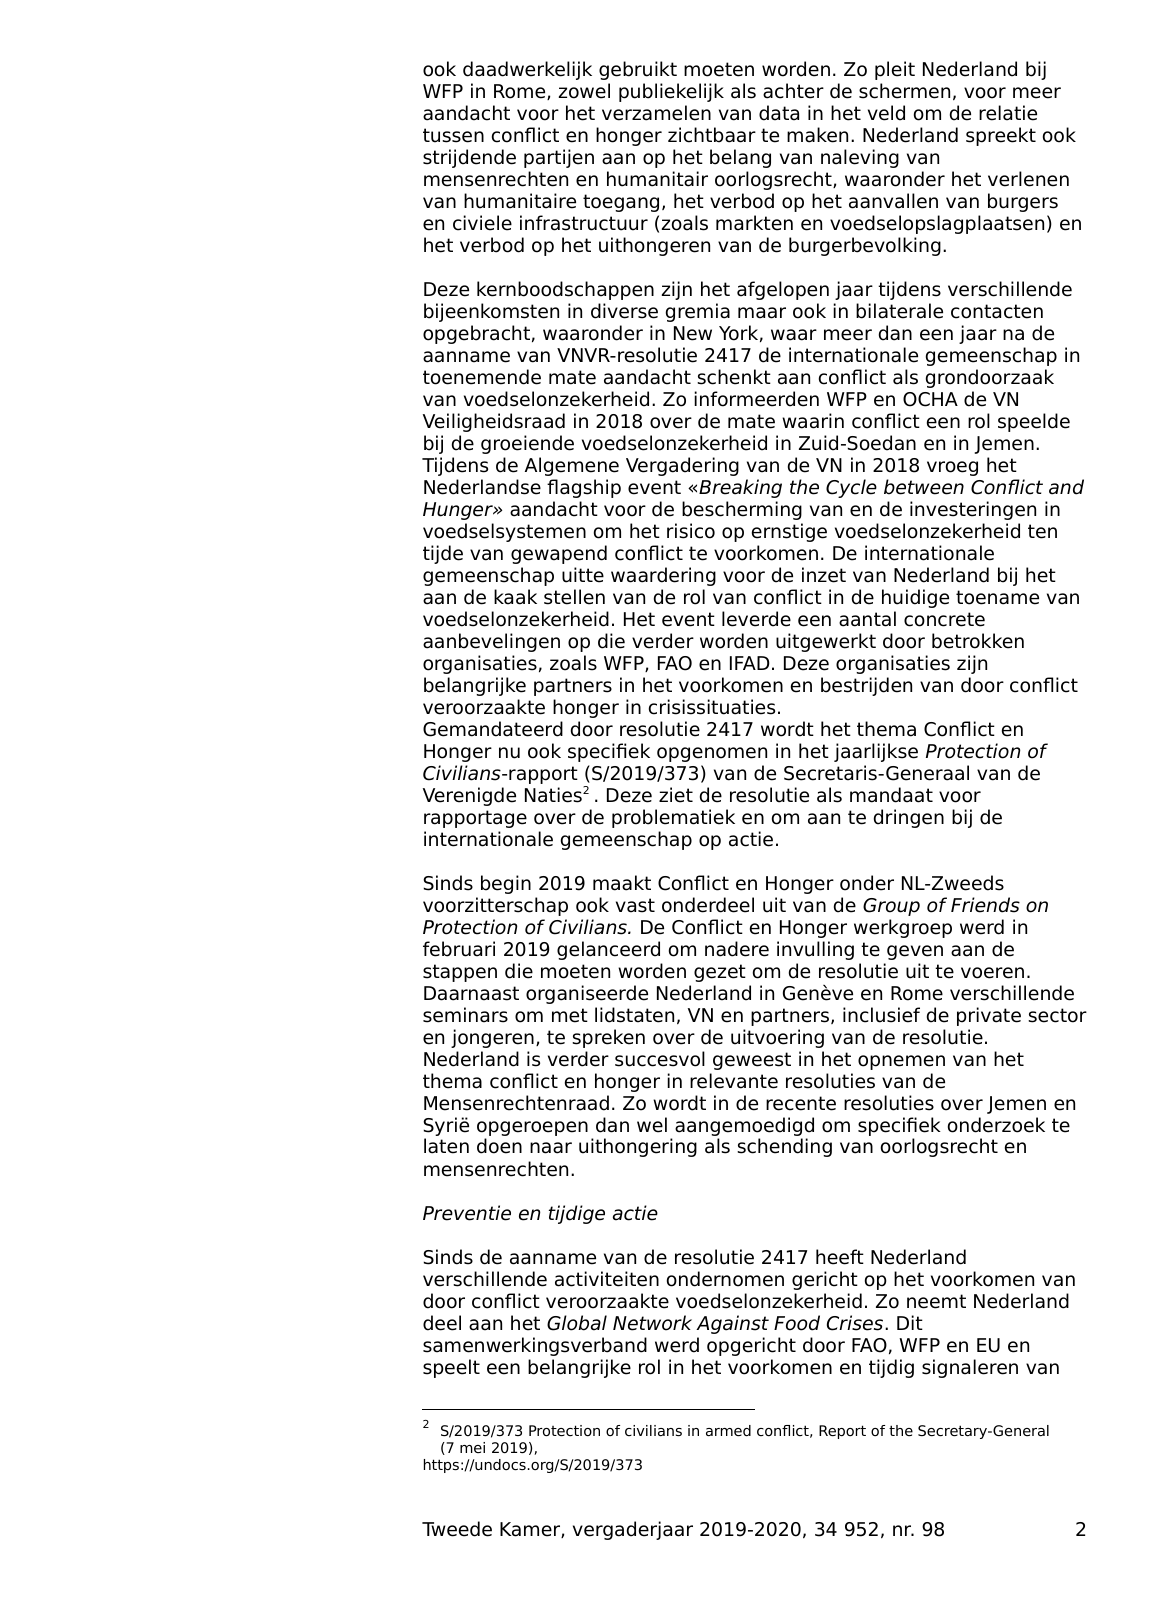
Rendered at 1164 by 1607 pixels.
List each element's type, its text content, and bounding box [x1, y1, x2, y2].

text Sinds de aanname van de resolutie 2417 heeft Nederland verschillende activiteiten ondernomen gericht op het voorkomen van door conflict veroorzaakte voedselonzekerheid. Zo neemt Nederland deel aan het Global Network Against Food Crises. Dit samenwerkingsverband werd opgericht door FAO, WFP en EU en speelt een belangrijke rol in het voorkomen en tijdig signaleren van [422, 1247, 1087, 1379]
text Sinds begin 2019 maakt Conflict en Honger onder NL-Zweeds voorzitterschap ook vast onderdeel uit van de Group of Friends on Protection of Civilians. De Conflict en Honger werkgroep werd in februari 2019 gelanceerd om nadere invulling te geven aan de stappen die moeten worden gezet om de resolutie uit te voeren. Daarnaast organiseerde Nederland in Genève en Rome verschillende seminars om met lidstaten, VN en partners, inclusief de private sector en jongeren, te spreken over de uitvoering van de resolutie. [422, 873, 1087, 1048]
text ook daadwerkelijk gebruikt moeten worden. Zo pleit Nederland bij WFP in Rome, zowel publiekelijk als achter de schermen, voor meer aandacht voor het verzamelen van data in het veld om de relatie tussen conflict en honger zichtbaar te maken. Nederland spreekt ook strijdende partijen aan op het belang van naleving van mensenrechten en humanitair oorlogsrecht, waaronder het verlenen van humanitaire toegang, het verbod op het aanvallen van burgers en civiele infrastructuur (zoals markten en voedselopslagplaatsen) en het verbod op het uithongeren van de burgerbevolking. [422, 59, 1087, 257]
text Tijdens de Algemene Vergadering van de VN in 2018 vroeg het Nederlandse flagship event «Breaking the Cycle between Conflict and Hunger» aandacht voor de bescherming van en de investeringen in voedselsystemen om het risico op ernstige voedselonzekerheid ten tijde van gewapend conflict te voorkomen. De internationale gemeenschap uitte waardering voor de inzet van Nederland bij het aan de kaak stellen van de rol van conflict in de huidige toename van voedselonzekerheid. Het event leverde een aantal concrete aanbevelingen op die verder worden uitgewerkt door betrokken organisaties, zoals WFP, FAO en IFAD. Deze organisaties zijn belangrijke partners in het voorkomen en bestrijden van door conflict veroorzaakte honger in crisissituaties. [422, 455, 1087, 719]
text Nederland is verder succesvol geweest in het opnemen van het thema conflict en honger in relevante resoluties van de Mensenrechtenraad. Zo wordt in de recente resoluties over Jemen en Syrië opgeroepen dan wel aangemoedigd om specifiek onderzoek te laten doen naar uithongering als schending van oorlogsrecht en mensenrechten. [422, 1048, 1087, 1180]
text https://undocs.org/S/2019/373 [422, 1457, 1087, 1474]
text S/2019/373 Protection of civilians in armed conflict, Report of the Secretary-General (7 mei 2019), [422, 1418, 1087, 1457]
text Deze kernboodschappen zijn het afgelopen jaar tijdens verschillende bijeenkomsten in diverse gremia maar ook in bilaterale contacten opgebracht, waaronder in New York, waar meer dan een jaar na de aanname van VNVR-resolutie 2417 de internationale gemeenschap in toenemende mate aandacht schenkt aan conflict als grondoorzaak van voedselonzekerheid. Zo informeerden WFP en OCHA de VN Veiligheidsraad in 2018 over de mate waarin conflict een rol speelde bij de groeiende voedselonzekerheid in Zuid-Soedan en in Jemen. [422, 279, 1087, 455]
subtitle Preventie en tijdige actie [422, 1203, 1087, 1224]
text Gemandateerd door resolutie 2417 wordt het thema Conflict en Honger nu ook specifiek opgenomen in het jaarlijkse Protection of Civilians-rapport (S/2019/373) van de Secretaris-Generaal van de Verenigde Naties. Deze ziet de resolutie als mandaat voor rapportage over de problematiek en om aan te dringen bij de internationale gemeenschap op actie. [422, 719, 1087, 851]
